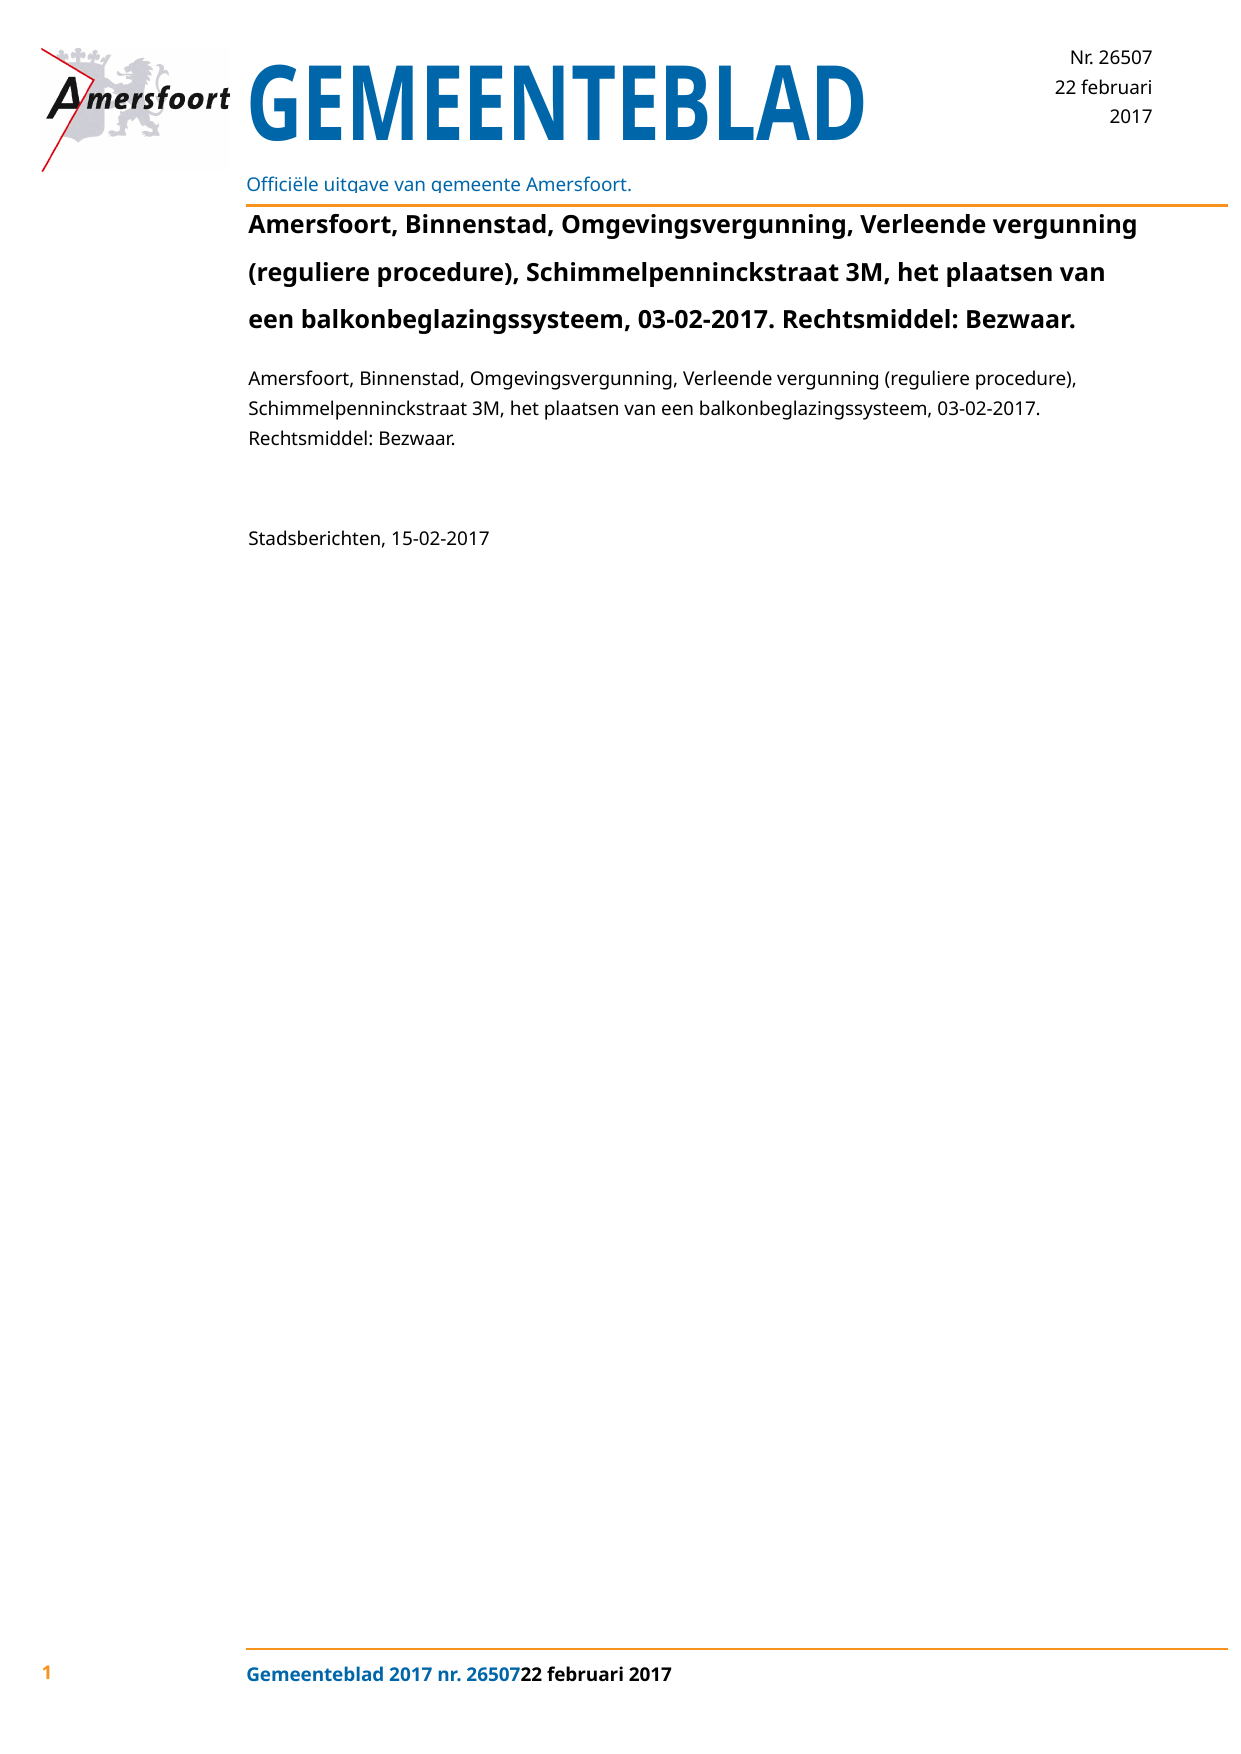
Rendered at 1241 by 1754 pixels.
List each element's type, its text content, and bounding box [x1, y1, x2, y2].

picture [41, 47, 231, 172]
text Amersfoort, Binnenstad, Omgevingsvergunning, Verleende vergunning (reguliere procedure), Schimmelpenninckstraat 3M, het plaatsen van een balkonbeglazingssysteem, 03-02-2017. Rechtsmiddel: Bezwaar. [248, 366, 1152, 450]
text Stadsberichten, 15-02-2017 [248, 526, 1152, 551]
text Amersfoort, Binnenstad, Omgevingsvergunning, Verleende vergunning (reguliere procedure), Schimmelpenninckstraat 3M, het plaatsen van een balkonbeglazingssysteem, 03-02-2017. Rechtsmiddel: Bezwaar. [248, 207, 1152, 336]
